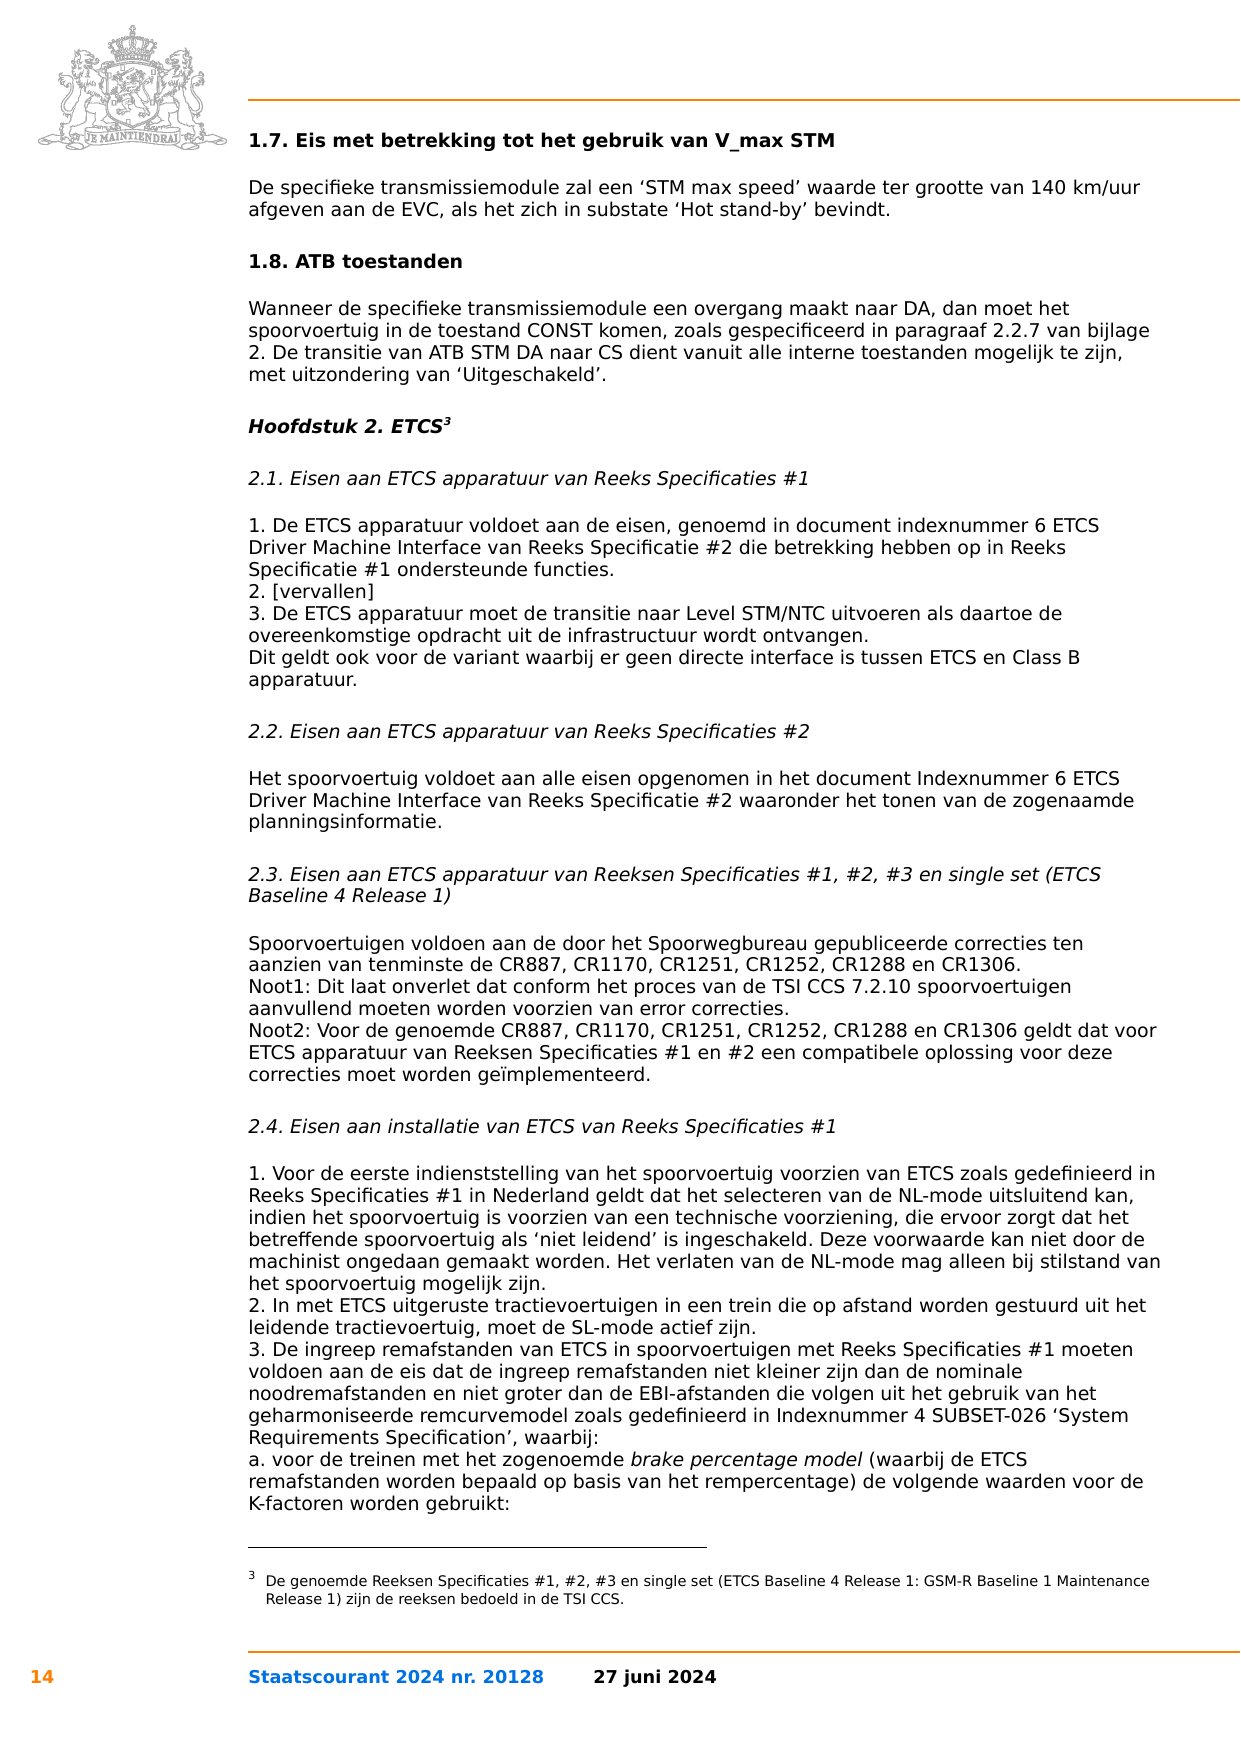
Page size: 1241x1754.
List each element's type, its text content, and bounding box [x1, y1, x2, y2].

subtitle 2.3. Eisen aan ETCS apparatuur van Reeksen Specificaties #1, #2, #3 en single set (ETCS Baseline 4 Release 1) [248, 863, 1163, 907]
subtitle 2.2. Eisen aan ETCS apparatuur van Reeks Specificaties #2 [248, 721, 1163, 742]
text Noot1: Dit laat onverlet dat conform het proces van de TSI CCS 7.2.10 spoorvoertuigen aanvullend moeten worden voorzien van error correcties. [248, 976, 1163, 1020]
text De specifieke transmissiemodule zal een ‘STM max speed’ waarde ter grootte van 140 km/uur afgeven aan de EVC, als het zich in substate ‘Hot stand-by’ bevindt. [248, 177, 1163, 221]
text Noot2: Voor de genoemde CR887, CR1170, CR1251, CR1252, CR1288 en CR1306 geldt dat voor ETCS apparatuur van Reeksen Specificaties #1 en #2 een compatibele oplossing voor deze correcties moet worden geïmplementeerd. [248, 1020, 1163, 1086]
text 2. In met ETCS uitgeruste tractievoertuigen in een trein die op afstand worden gestuurd uit het leidende tractievoertuig, moet de SL-mode actief zijn. [248, 1295, 1163, 1339]
text Dit geldt ook voor de variant waarbij er geen directe interface is tussen ETCS en Class B apparatuur. [248, 647, 1163, 691]
text 3. De ETCS apparatuur moet de transitie naar Level STM/NTC uitvoeren als daartoe de overeenkomstige opdracht uit de infrastructuur wordt ontvangen. [248, 603, 1163, 647]
text 1. Voor de eerste indienststelling van het spoorvoertuig voorzien van ETCS zoals gedefinieerd in Reeks Specificaties #1 in Nederland geldt dat het selecteren van de NL-mode uitsluitend kan, indien het spoorvoertuig is voorzien van een technische voorziening, die ervoor zorgt dat het betreffende spoorvoertuig als ‘niet leidend’ is ingeschakeld. Deze voorwaarde kan niet door de machinist ongedaan gemaakt worden. Het verlaten van de NL-mode mag alleen bij stilstand van het spoorvoertuig mogelijk zijn. [248, 1163, 1163, 1295]
subtitle Hoofdstuk 2. ETCS [248, 416, 1163, 438]
text Het spoorvoertuig voldoet aan alle eisen opgenomen in het document Indexnummer 6 ETCS Driver Machine Interface van Reeks Specificatie #2 waaronder het tonen van de zogenaamde planningsinformatie. [248, 767, 1163, 833]
text Wanneer de specifieke transmissiemodule een overgang maakt naar DA, dan moet het spoorvoertuig in de toestand CONST komen, zoals gespecificeerd in paragraaf 2.2.7 van bijlage 2. De transitie van ATB STM DA naar CS dient vanuit alle interne toestanden mogelijk te zijn, met uitzondering van ‘Uitgeschakeld’. [248, 298, 1163, 386]
text 3. De ingreep remafstanden van ETCS in spoorvoertuigen met Reeks Specificaties #1 moeten voldoen aan de eis dat de ingreep remafstanden niet kleiner zijn dan de nominale noodremafstanden en niet groter dan de EBI-afstanden die volgen uit het gebruik van het geharmoniseerde remcurvemodel zoals gedefinieerd in Indexnummer 4 SUBSET-026 ‘System Requirements Specification’, waarbij: [248, 1339, 1163, 1449]
subtitle 1.7. Eis met betrekking tot het gebruik van V_max STM [248, 130, 1163, 152]
text Spoorvoertuigen voldoen aan de door het Spoorwegbureau gepubliceerde correcties ten aanzien van tenminste de CR887, CR1170, CR1251, CR1252, CR1288 en CR1306. [248, 932, 1163, 976]
text De genoemde Reeksen Specificaties #1, #2, #3 en single set (ETCS Baseline 4 Release 1: GSM-R Baseline 1 Maintenance Release 1) zijn de reeksen bedoeld in de TSI CCS. [248, 1569, 1163, 1608]
subtitle 1.8. ATB toestanden [248, 251, 1163, 273]
text 2. [vervallen] [248, 581, 1163, 603]
text 1. De ETCS apparatuur voldoet aan de eisen, genoemd in document indexnummer 6 ETCS Driver Machine Interface van Reeks Specificatie #2 die betrekking hebben op in Reeks Specificatie #1 ondersteunde functies. [248, 515, 1163, 581]
text a. voor de treinen met het zogenoemde brake percentage model (waarbij de ETCS remafstanden worden bepaald op basis van het rempercentage) de volgende waarden voor de K-factoren worden gebruikt: [248, 1449, 1163, 1515]
subtitle 2.4. Eisen aan installatie van ETCS van Reeks Specificaties #1 [248, 1116, 1163, 1138]
picture [38, 25, 227, 150]
subtitle 2.1. Eisen aan ETCS apparatuur van Reeks Specificaties #1 [248, 468, 1163, 490]
